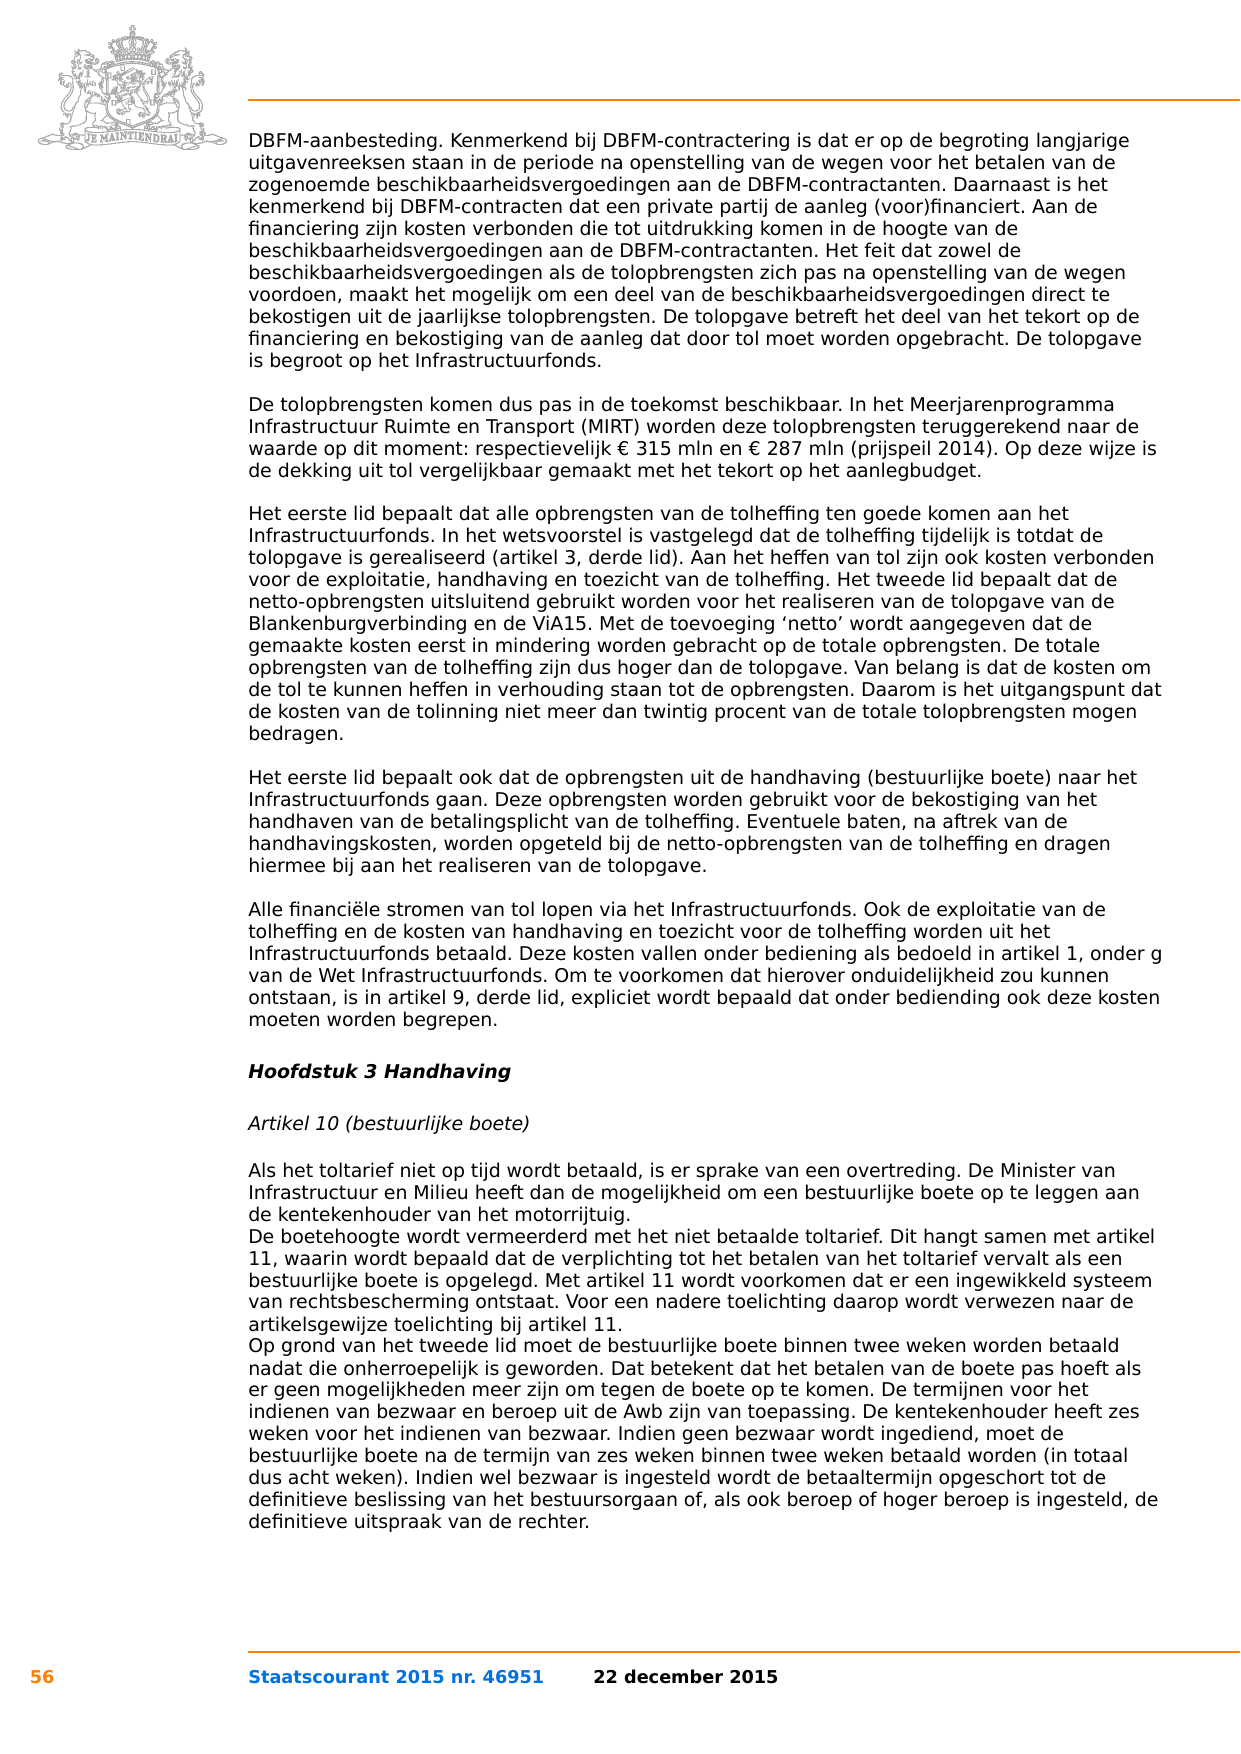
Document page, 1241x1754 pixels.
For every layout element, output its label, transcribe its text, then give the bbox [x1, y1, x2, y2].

subtitle Artikel 10 (bestuurlijke boete) [248, 1113, 1163, 1134]
text De tolopbrengsten komen dus pas in de toekomst beschikbaar. In het Meerjarenprogramma Infrastructuur Ruimte en Transport (MIRT) worden deze tolopbrengsten teruggerekend naar de waarde op dit moment: respectievelijk € 315 mln en € 287 mln (prijspeil 2014). Op deze wijze is de dekking uit tol vergelijkbaar gemaakt met het tekort op het aanlegbudget. [248, 393, 1163, 481]
text DBFM-aanbesteding. Kenmerkend bij DBFM-contractering is dat er op de begroting langjarige uitgavenreeksen staan in de periode na openstelling van de wegen voor het betalen van de zogenoemde beschikbaarheidsvergoedingen aan de DBFM-contractanten. Daarnaast is het kenmerkend bij DBFM-contracten dat een private partij de aanleg (voor)financiert. Aan de financiering zijn kosten verbonden die tot uitdrukking komen in de hoogte van de beschikbaarheidsvergoedingen aan de DBFM-contractanten. Het feit dat zowel de beschikbaarheidsvergoedingen als de tolopbrengsten zich pas na openstelling van de wegen voordoen, maakt het mogelijk om een deel van de beschikbaarheidsvergoedingen direct te bekostigen uit de jaarlijkse tolopbrengsten. De tolopgave betreft het deel van het tekort op de financiering en bekostiging van de aanleg dat door tol moet worden opgebracht. De tolopgave is begroot op het Infrastructuurfonds. [248, 130, 1163, 372]
text De boetehoogte wordt vermeerderd met het niet betaalde toltarief. Dit hangt samen met artikel 11, waarin wordt bepaald dat de verplichting tot het betalen van het toltarief vervalt als een bestuurlijke boete is opgelegd. Met artikel 11 wordt voorkomen dat er een ingewikkeld systeem van rechtsbescherming ontstaat. Voor een nadere toelichting daarop wordt verwezen naar de artikelsgewijze toelichting bij artikel 11. [248, 1226, 1163, 1335]
text Alle financiële stromen van tol lopen via het Infrastructuurfonds. Ook de exploitatie van de tolheffing en de kosten van handhaving en toezicht voor de tolheffing worden uit het Infrastructuurfonds betaald. Deze kosten vallen onder bediening als bedoeld in artikel 1, onder g van de Wet Infrastructuurfonds. Om te voorkomen dat hierover onduidelijkheid zou kunnen ontstaan, is in artikel 9, derde lid, expliciet wordt bepaald dat onder bediending ook deze kosten moeten worden begrepen. [248, 899, 1163, 1031]
subtitle Hoofdstuk 3 Handhaving [248, 1061, 1163, 1083]
text Op grond van het tweede lid moet de bestuurlijke boete binnen twee weken worden betaald nadat die onherroepelijk is geworden. Dat betekent dat het betalen van de boete pas hoeft als er geen mogelijkheden meer zijn om tegen de boete op te komen. De termijnen voor het indienen van bezwaar en beroep uit de Awb zijn van toepassing. De kentekenhouder heeft zes weken voor het indienen van bezwaar. Indien geen bezwaar wordt ingediend, moet de bestuurlijke boete na de termijn van zes weken binnen twee weken betaald worden (in totaal dus acht weken). Indien wel bezwaar is ingesteld wordt de betaaltermijn opgeschort tot de definitieve beslissing van het bestuursorgaan of, als ook beroep of hoger beroep is ingesteld, de definitieve uitspraak van de rechter. [248, 1335, 1163, 1533]
text Als het toltarief niet op tijd wordt betaald, is er sprake van een overtreding. De Minister van Infrastructuur en Milieu heeft dan de mogelijkheid om een bestuurlijke boete op te leggen aan de kentekenhouder van het motorrijtuig. [248, 1159, 1163, 1226]
text Het eerste lid bepaalt ook dat de opbrengsten uit de handhaving (bestuurlijke boete) naar het Infrastructuurfonds gaan. Deze opbrengsten worden gebruikt voor de bekostiging van het handhaven van de betalingsplicht van de tolheffing. Eventuele baten, na aftrek van de handhavingskosten, worden opgeteld bij de netto-opbrengsten van de tolheffing en dragen hiermee bij aan het realiseren van de tolopgave. [248, 767, 1163, 877]
text Het eerste lid bepaalt dat alle opbrengsten van de tolheffing ten goede komen aan het Infrastructuurfonds. In het wetsvoorstel is vastgelegd dat de tolheffing tijdelijk is totdat de tolopgave is gerealiseerd (artikel 3, derde lid). Aan het heffen van tol zijn ook kosten verbonden voor de exploitatie, handhaving en toezicht van de tolheffing. Het tweede lid bepaalt dat de netto-opbrengsten uitsluitend gebruikt worden voor het realiseren van de tolopgave van de Blankenburgverbinding en de ViA15. Met de toevoeging ‘netto’ wordt aangegeven dat de gemaakte kosten eerst in mindering worden gebracht op de totale opbrengsten. De totale opbrengsten van de tolheffing zijn dus hoger dan de tolopgave. Van belang is dat de kosten om de tol te kunnen heffen in verhouding staan tot de opbrengsten. Daarom is het uitgangspunt dat de kosten van de tolinning niet meer dan twintig procent van de totale tolopbrengsten mogen bedragen. [248, 503, 1163, 745]
picture [38, 25, 227, 150]
